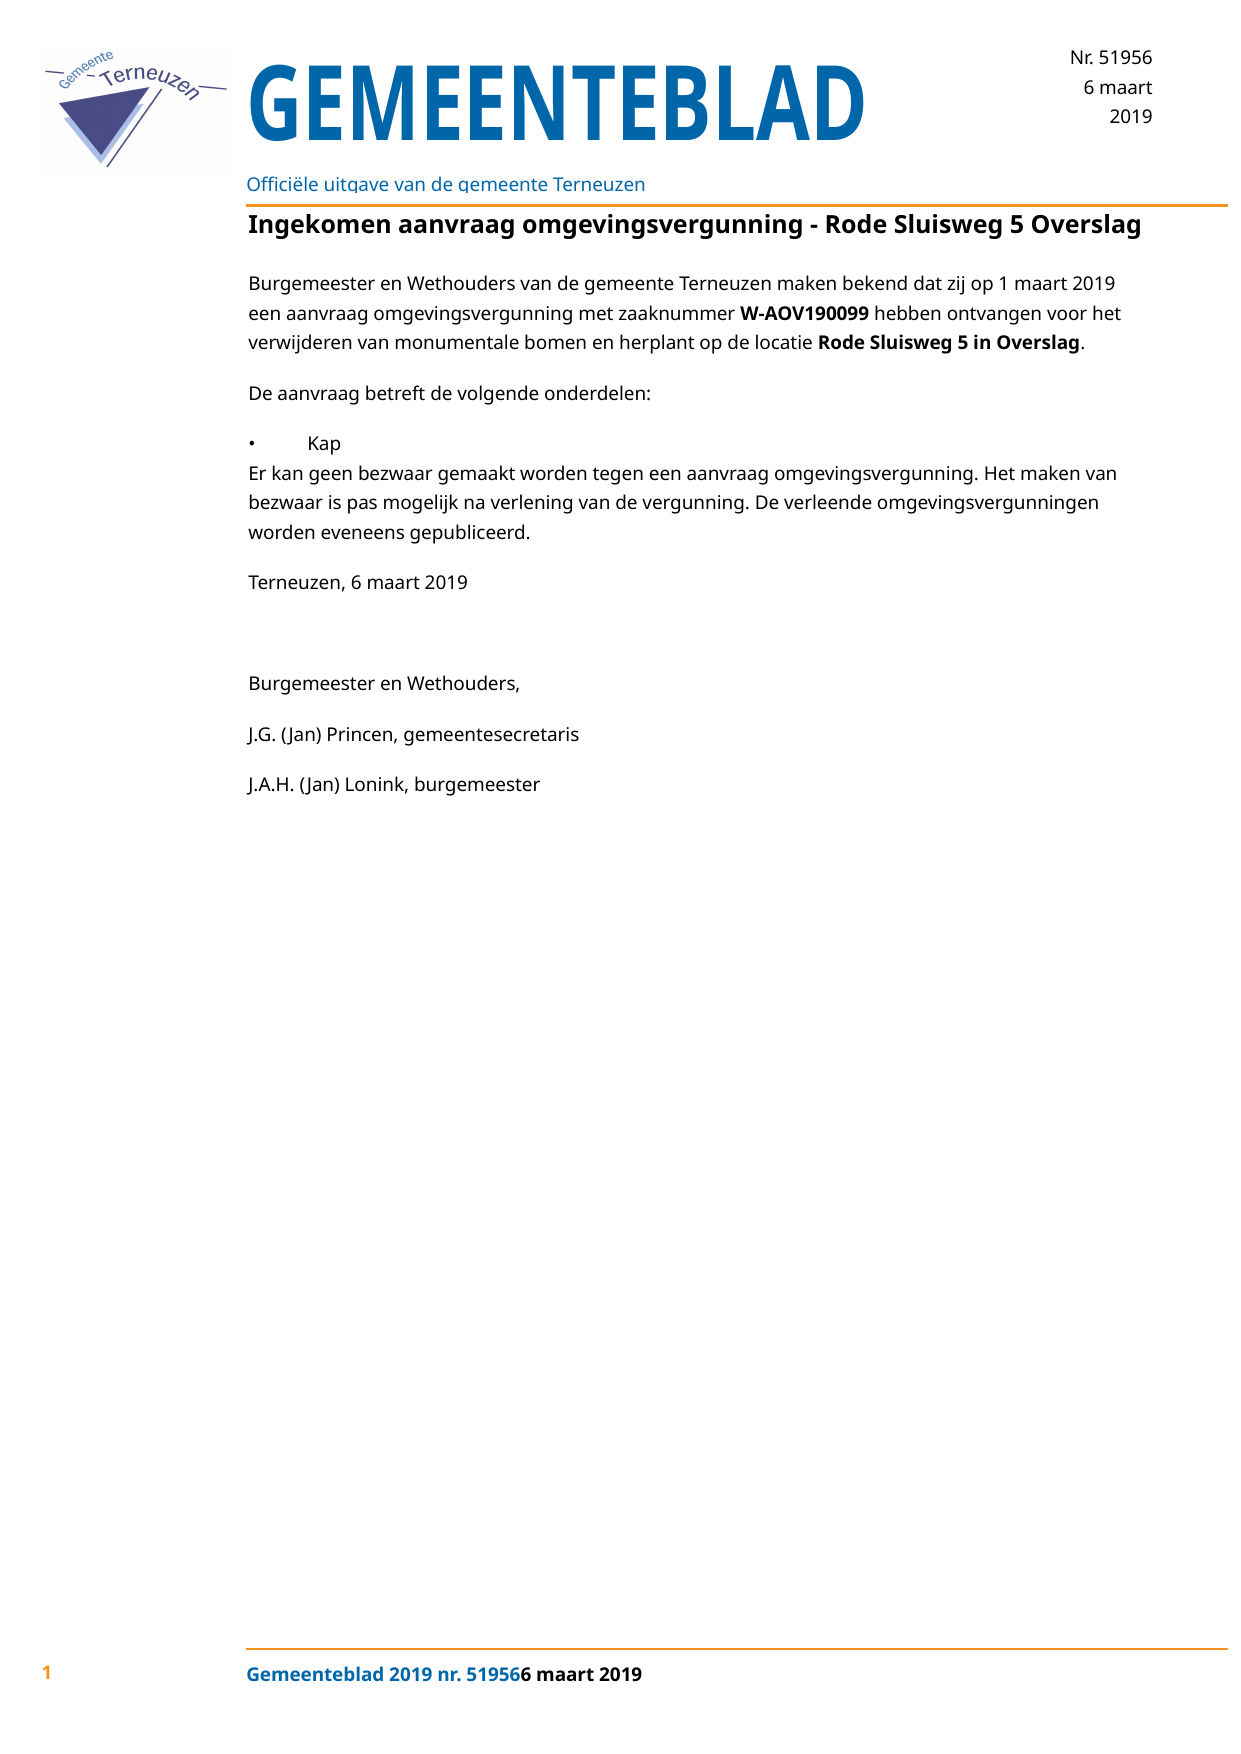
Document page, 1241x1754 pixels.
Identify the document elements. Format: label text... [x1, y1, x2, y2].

text Er kan geen bezwaar gemaakt worden tegen een aanvraag omgevingsvergunning. Het maken van bezwaar is pas mogelijk na verlening van de vergunning. De verleende omgevingsvergunningen worden eveneens gepubliceerd. [248, 460, 1152, 545]
text Ingekomen aanvraag omgevingsvergunning - Rode Sluisweg 5 Overslag [248, 207, 1152, 241]
text Burgemeester en Wethouders, [248, 670, 1152, 696]
text Terneuzen, 6 maart 2019 [248, 569, 1152, 595]
picture [41, 47, 231, 172]
text De aanvraag betreft de volgende onderdelen: [248, 380, 1152, 406]
text J.A.H. (Jan) Lonink, burgemeester [248, 771, 1152, 797]
text J.G. (Jan) Princen, gemeentesecretaris [248, 721, 1152, 746]
list Kap [248, 430, 1152, 456]
text Burgemeester en Wethouders van de gemeente Terneuzen maken bekend dat zij op 1 maart 2019 een aanvraag omgevingsvergunning met zaaknummer W-AOV190099 hebben ontvangen voor het verwijderen van monumentale bomen en herplant op de locatie Rode Sluisweg 5 in Overslag. [248, 270, 1152, 355]
